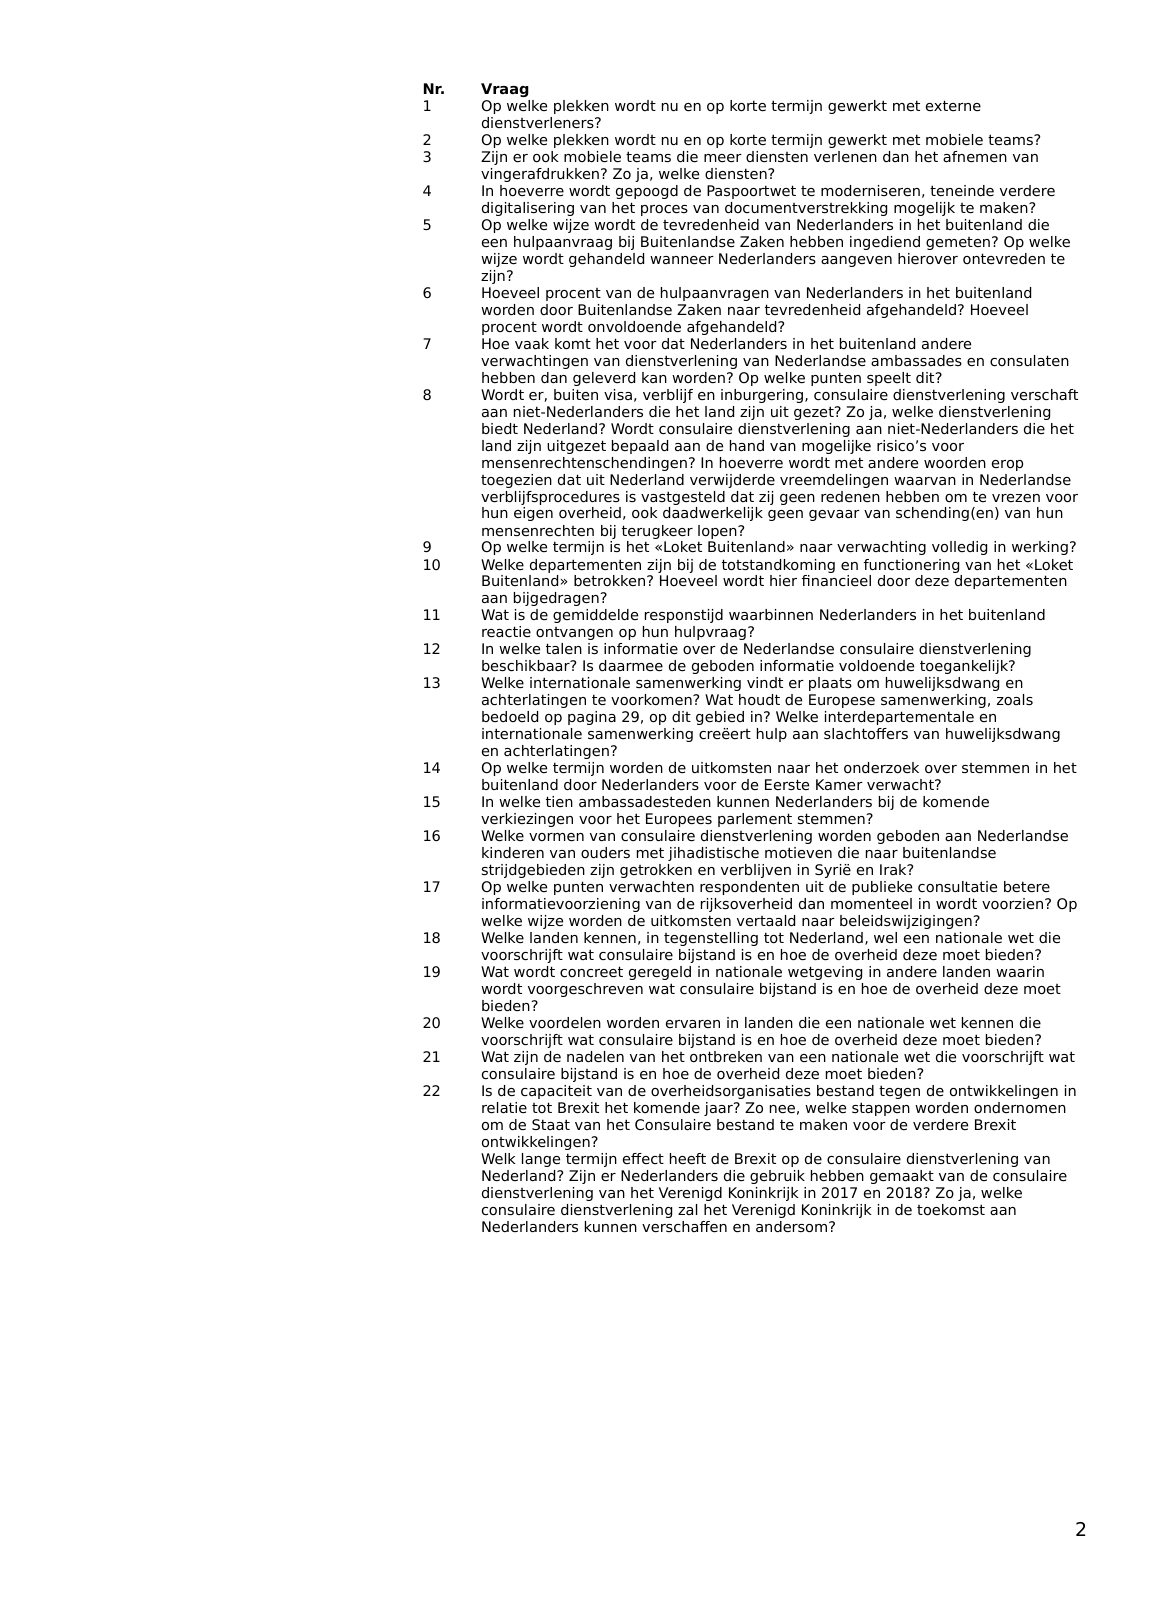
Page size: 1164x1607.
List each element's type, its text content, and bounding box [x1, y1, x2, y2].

table_cell Op welke termijn is het «Loket Buitenland» naar verwachting volledig in werking? [475, 539, 1087, 556]
table_cell In welke tien ambassadesteden kunnen Nederlanders bij de komende verkiezingen voor het Europees parlement stemmen? [475, 794, 1087, 828]
table_cell 10 [422, 556, 475, 607]
table_cell Welke vormen van consulaire dienstverlening worden geboden aan Nederlandse kinderen van ouders met jihadistische motieven die naar buitenlandse strijdgebieden zijn getrokken en verblijven in Syrië en Irak? [475, 828, 1087, 879]
table_cell Welke voordelen worden ervaren in landen die een nationale wet kennen die voorschrijft wat consulaire bijstand is en hoe de overheid deze moet bieden? [475, 1015, 1087, 1049]
table_cell 18 [422, 930, 475, 964]
table_cell Welke departementen zijn bij de totstandkoming en functionering van het «Loket Buitenland» betrokken? Hoeveel wordt hier financieel door deze departementen aan bijgedragen? [475, 556, 1087, 607]
table_cell 21 [422, 1049, 475, 1083]
table_cell 15 [422, 794, 475, 828]
table_cell 19 [422, 964, 475, 1015]
table_cell Zijn er ook mobiele teams die meer diensten verlenen dan het afnemen van vingerafdrukken? Zo ja, welke diensten? [475, 149, 1087, 183]
table_cell Wat wordt concreet geregeld in nationale wetgeving in andere landen waarin wordt voorgeschreven wat consulaire bijstand is en hoe de overheid deze moet bieden? [475, 964, 1087, 1015]
table_cell 13 [422, 675, 475, 760]
table_cell In welke talen is informatie over de Nederlandse consulaire dienstverlening beschikbaar? Is daarmee de geboden informatie voldoende toegankelijk? [475, 641, 1087, 675]
table_cell Op welke punten verwachten respondenten uit de publieke consultatie betere informatievoorziening van de rijksoverheid dan momenteel in wordt voorzien? Op welke wijze worden de uitkomsten vertaald naar beleidswijzigingen? [475, 879, 1087, 930]
table_cell 4 [422, 183, 475, 217]
table_cell Hoe vaak komt het voor dat Nederlanders in het buitenland andere verwachtingen van dienstverlening van Nederlandse ambassades en consulaten hebben dan geleverd kan worden? Op welke punten speelt dit? [475, 336, 1087, 387]
table_cell 20 [422, 1015, 475, 1049]
table_cell Wat is de gemiddelde responstijd waarbinnen Nederlanders in het buitenland reactie ontvangen op hun hulpvraag? [475, 607, 1087, 641]
table_cell 22 [422, 1083, 475, 1236]
table_cell 5 [422, 217, 475, 285]
table_cell 12 [422, 641, 475, 675]
table_cell 9 [422, 539, 475, 556]
table_cell Op welke plekken wordt nu en op korte termijn gewerkt met mobiele teams? [475, 132, 1087, 149]
table_cell 11 [422, 607, 475, 641]
table_cell 8 [422, 387, 475, 539]
table_header Nr. [422, 81, 475, 98]
table_cell 14 [422, 760, 475, 794]
table_cell 6 [422, 285, 475, 336]
table_cell 2 [422, 132, 475, 149]
table_cell 7 [422, 336, 475, 387]
table_cell Wordt er, buiten visa, verblijf en inburgering, consulaire dienstverlening verschaft aan niet-Nederlanders die het land zijn uit gezet? Zo ja, welke dienstverlening biedt Nederland? Wordt consulaire dienstverlening aan niet-Nederlanders die het land zijn uitgezet bepaald aan de hand van mogelijke risico’s voor mensenrechtenschendingen? In hoeverre wordt met andere woorden erop toegezien dat uit Nederland verwijderde vreemdelingen waarvan in Nederlandse verblijfsprocedures is vastgesteld dat zij geen redenen hebben om te vrezen voor hun eigen overheid, ook daadwerkelijk geen gevaar van schending(en) van hun mensenrechten bij terugkeer lopen? [475, 387, 1087, 539]
table_header Vraag [475, 81, 1087, 98]
table_cell Op welke termijn worden de uitkomsten naar het onderzoek over stemmen in het buitenland door Nederlanders voor de Eerste Kamer verwacht? [475, 760, 1087, 794]
table_cell Welke landen kennen, in tegenstelling tot Nederland, wel een nationale wet die voorschrijft wat consulaire bijstand is en hoe de overheid deze moet bieden? [475, 930, 1087, 964]
table_cell Op welke plekken wordt nu en op korte termijn gewerkt met externe dienstverleners? [475, 98, 1087, 132]
table_cell In hoeverre wordt gepoogd de Paspoortwet te moderniseren, teneinde verdere digitalisering van het proces van documentverstrekking mogelijk te maken? [475, 183, 1087, 217]
table_cell Wat zijn de nadelen van het ontbreken van een nationale wet die voorschrijft wat consulaire bijstand is en hoe de overheid deze moet bieden? [475, 1049, 1087, 1083]
table_cell Op welke wijze wordt de tevredenheid van Nederlanders in het buitenland die een hulpaanvraag bij Buitenlandse Zaken hebben ingediend gemeten? Op welke wijze wordt gehandeld wanneer Nederlanders aangeven hierover ontevreden te zijn? [475, 217, 1087, 285]
table_cell 16 [422, 828, 475, 879]
table_cell 3 [422, 149, 475, 183]
table_cell Hoeveel procent van de hulpaanvragen van Nederlanders in het buitenland worden door Buitenlandse Zaken naar tevredenheid afgehandeld? Hoeveel procent wordt onvoldoende afgehandeld? [475, 285, 1087, 336]
table_cell Is de capaciteit van de overheidsorganisaties bestand tegen de ontwikkelingen in relatie tot Brexit het komende jaar? Zo nee, welke stappen worden ondernomen om de Staat van het Consulaire bestand te maken voor de verdere Brexit ontwikkelingen? Welk lange termijn effect heeft de Brexit op de consulaire dienstverlening van Nederland? Zijn er Nederlanders die gebruik hebben gemaakt van de consulaire dienstverlening van het Verenigd Koninkrijk in 2017 en 2018? Zo ja, welke consulaire dienstverlening zal het Verenigd Koninkrijk in de toekomst aan Nederlanders kunnen verschaffen en andersom? [475, 1083, 1087, 1236]
table_cell Welke internationale samenwerking vindt er plaats om huwelijksdwang en achterlatingen te voorkomen? Wat houdt de Europese samenwerking, zoals bedoeld op pagina 29, op dit gebied in? Welke interdepartementale en internationale samenwerking creëert hulp aan slachtoffers van huwelijksdwang en achterlatingen? [475, 675, 1087, 760]
table_cell 17 [422, 879, 475, 930]
table_cell 1 [422, 98, 475, 132]
